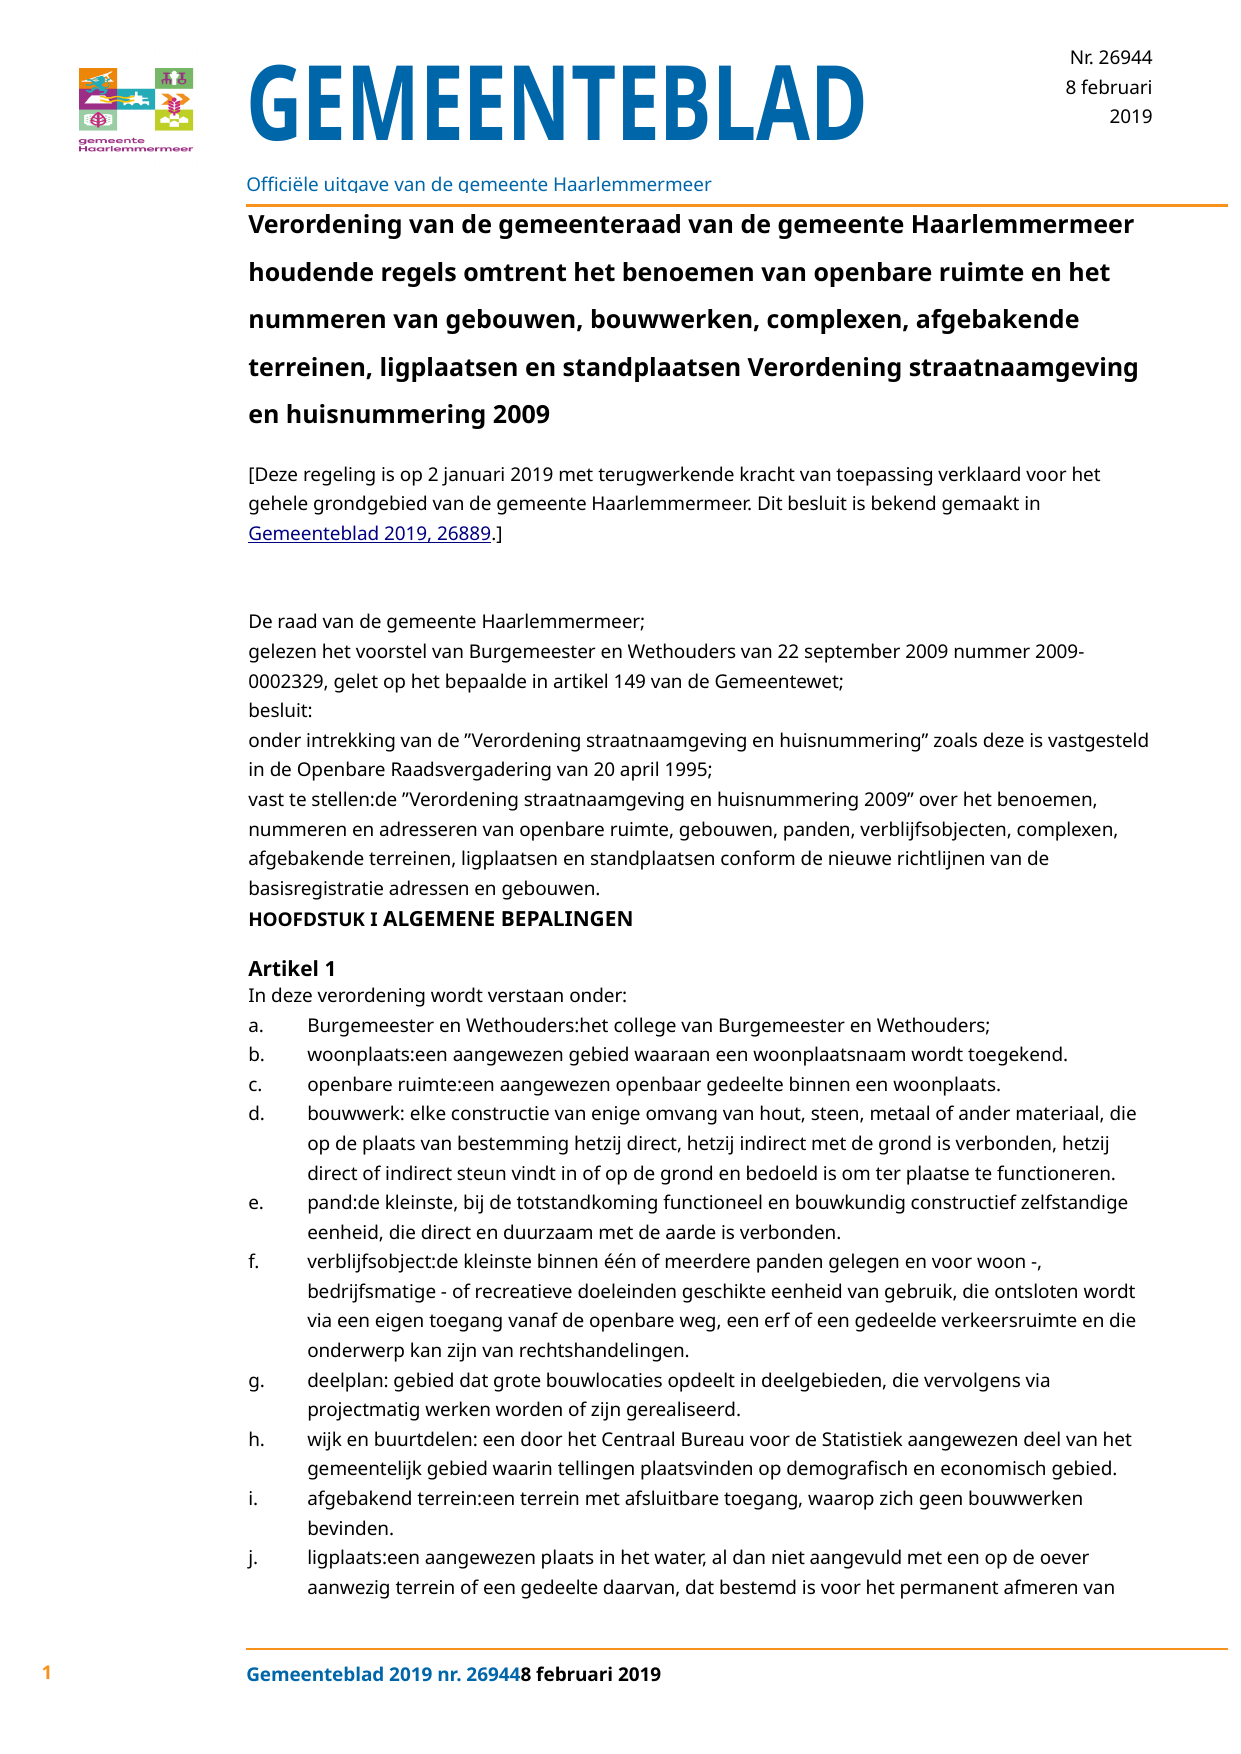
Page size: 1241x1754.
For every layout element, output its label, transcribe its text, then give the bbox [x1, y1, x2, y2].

text gelezen het voorstel van Burgemeester en Wethouders van 22 september 2009 nummer 2009-0002329, gelet op het bepaalde in artikel 149 van de Gemeentewet; [248, 638, 1152, 693]
picture [41, 47, 231, 172]
text Artikel 1 [248, 954, 1152, 982]
text In deze verordening wordt verstaan onder: [248, 982, 1152, 1008]
list wijk en buurtdelen: een door het Centraal Bureau voor de Statistiek aangewezen deel van het gemeentelijk gebied waarin tellingen plaatsvinden op demografisch en economisch gebied. [248, 1426, 1152, 1481]
list bouwwerk: elke constructie van enige omvang van hout, steen, metaal of ander materiaal, die op de plaats van bestemming hetzij direct, hetzij indirect met de grond is verbonden, hetzij direct of indirect steun vindt in of op de grond en bedoeld is om ter plaatse te functioneren. [248, 1101, 1152, 1185]
text De raad van de gemeente Haarlemmermeer; [248, 609, 1152, 634]
list woonplaats:een aangewezen gebied waaraan een woonplaatsnaam wordt toegekend. [248, 1041, 1152, 1067]
list Burgemeester en Wethouders:het college van Burgemeester en Wethouders; [248, 1012, 1152, 1037]
text HOOFDSTUK I ALGEMENE BEPALINGEN [248, 904, 1152, 933]
text onder intrekking van de ”Verordening straatnaamgeving en huisnummering” zoals deze is vastgesteld in de Openbare Raadsvergadering van 20 april 1995; [248, 727, 1152, 782]
text [Deze regeling is op 2 januari 2019 met terugwerkende kracht van toepassing verklaard voor het gehele grondgebied van de gemeente Haarlemmermeer. Dit besluit is bekend gemaakt in Gemeenteblad 2019, 26889.] [248, 461, 1152, 546]
list ligplaats:een aangewezen plaats in het water, al dan niet aangevuld met een op de oever aanwezig terrein of een gedeelte daarvan, dat bestemd is voor het permanent afmeren van [248, 1544, 1152, 1599]
text besluit: [248, 697, 1152, 723]
list pand:de kleinste, bij de totstandkoming functioneel en bouwkundig constructief zelfstandige eenheid, die direct en duurzaam met de aarde is verbonden. [248, 1189, 1152, 1244]
list verblijfsobject:de kleinste binnen één of meerdere panden gelegen en voor woon -, bedrijfsmatige - of recreatieve doeleinden geschikte eenheid van gebruik, die ontsloten wordt via een eigen toegang vanaf de openbare weg, een erf of een gedeelde verkeersruimte en die onderwerp kan zijn van rechtshandelingen. [248, 1248, 1152, 1363]
list afgebakend terrein:een terrein met afsluitbare toegang, waarop zich geen bouwwerken bevinden. [248, 1485, 1152, 1540]
list openbare ruimte:een aangewezen openbaar gedeelte binnen een woonplaats. [248, 1071, 1152, 1097]
text Verordening van de gemeenteraad van de gemeente Haarlemmermeer houdende regels omtrent het benoemen van openbare ruimte en het nummeren van gebouwen, bouwwerken, complexen, afgebakende terreinen, ligplaatsen en standplaatsen Verordening straatnaamgeving en huisnummering 2009 [248, 207, 1152, 431]
text vast te stellen:de ”Verordening straatnaamgeving en huisnummering 2009” over het benoemen, nummeren en adresseren van openbare ruimte, gebouwen, panden, verblijfsobjecten, complexen, afgebakende terreinen, ligplaatsen en standplaatsen conform de nieuwe richtlijnen van de basisregistratie adressen en gebouwen. [248, 786, 1152, 901]
list deelplan: gebied dat grote bouwlocaties opdeelt in deelgebieden, die vervolgens via projectmatig werken worden of zijn gerealiseerd. [248, 1367, 1152, 1422]
